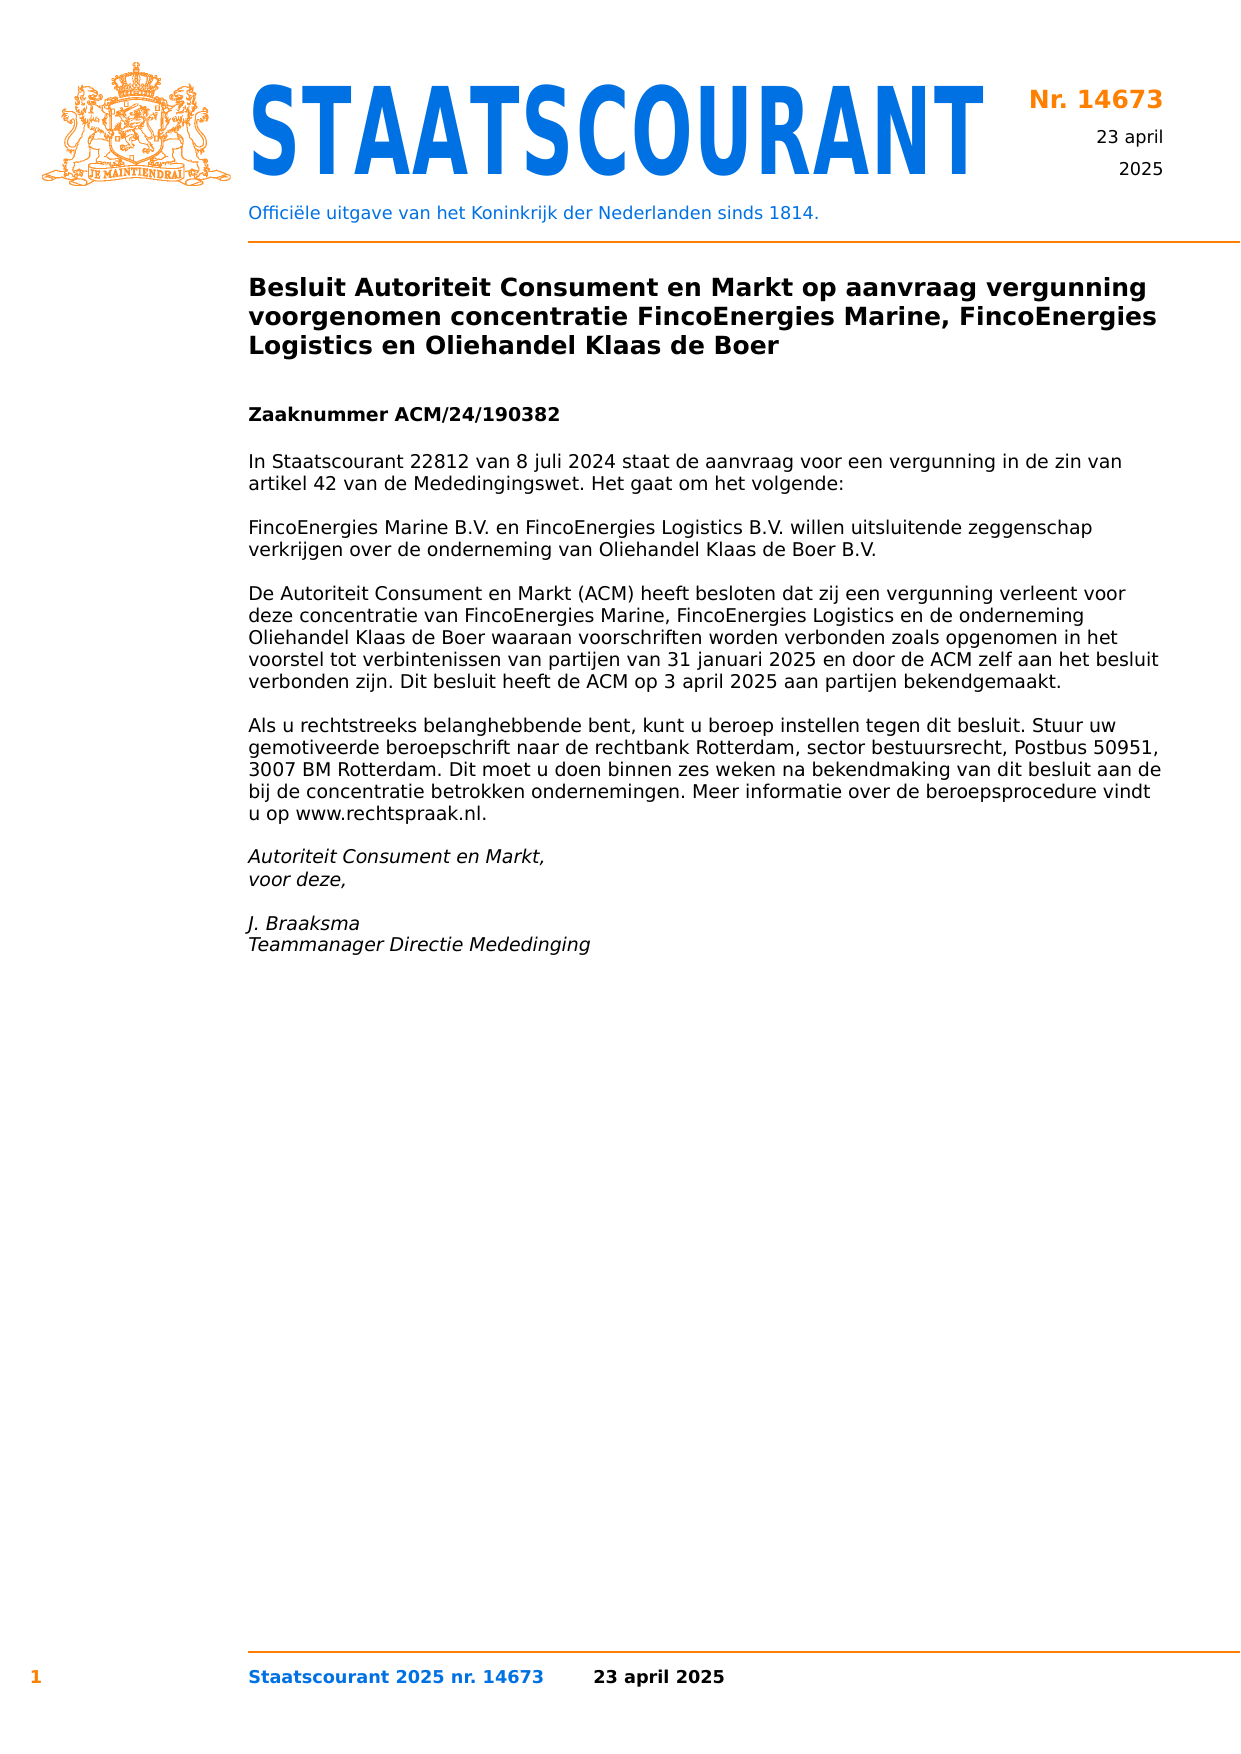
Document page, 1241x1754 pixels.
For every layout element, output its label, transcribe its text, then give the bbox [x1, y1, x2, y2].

subtitle Zaaknummer ACM/24/190382 [248, 404, 1163, 426]
subtitle Besluit Autoriteit Consument en Markt op aanvraag vergunning voorgenomen concentratie FincoEnergies Marine, FincoEnergies Logistics en Oliehandel Klaas de Boer [248, 273, 1163, 361]
table_cell 2025 [998, 153, 1240, 203]
text FincoEnergies Marine B.V. en FincoEnergies Logistics B.V. willen uitsluitende zeggenschap verkrijgen over de onderneming van Oliehandel Klaas de Boer B.V. [248, 517, 1163, 561]
text Als u rechtstreeks belanghebbende bent, kunt u beroep instellen tegen dit besluit. Stuur uw gemotiveerde beroepschrift naar de rechtbank Rotterdam, sector bestuursrecht, Postbus 50951, 3007 BM Rotterdam. Dit moet u doen binnen zes weken na bekendmaking van dit besluit aan de bij de concentratie betrokken ondernemingen. Meer informatie over de beroepsprocedure vindt u op www.rechtspraak.nl. [248, 715, 1163, 824]
text De Autoriteit Consument en Markt (ACM) heeft besloten dat zij een vergunning verleent voor deze concentratie van FincoEnergies Marine, FincoEnergies Logistics en de onderneming Oliehandel Klaas de Boer waaraan voorschriften worden verbonden zoals opgenomen in het voorstel tot verbintenissen van partijen van 31 januari 2025 en door de ACM zelf aan het besluit verbonden zijn. Dit besluit heeft de ACM op 3 april 2025 aan partijen bekendgemaakt. [248, 583, 1163, 693]
text In Staatscourant 22812 van 8 juli 2024 staat de aanvraag voor een vergunning in de zin van artikel 42 van de Mededingingswet. Het gaat om het volgende: [248, 451, 1163, 495]
table_cell Officiële uitgave van het Koninkrijk der Nederlanden sinds 1814. [248, 203, 1240, 241]
table_header Nr. 14673 [998, 62, 1240, 121]
table_header [25, 62, 248, 241]
table_header STAATSCOURANT [248, 62, 998, 203]
table_cell 23 april [998, 121, 1240, 153]
picture [41, 62, 231, 186]
text Autoriteit Consument en Markt, voor deze, J. Braaksma Teammanager Directie Mededinging [248, 846, 1163, 956]
